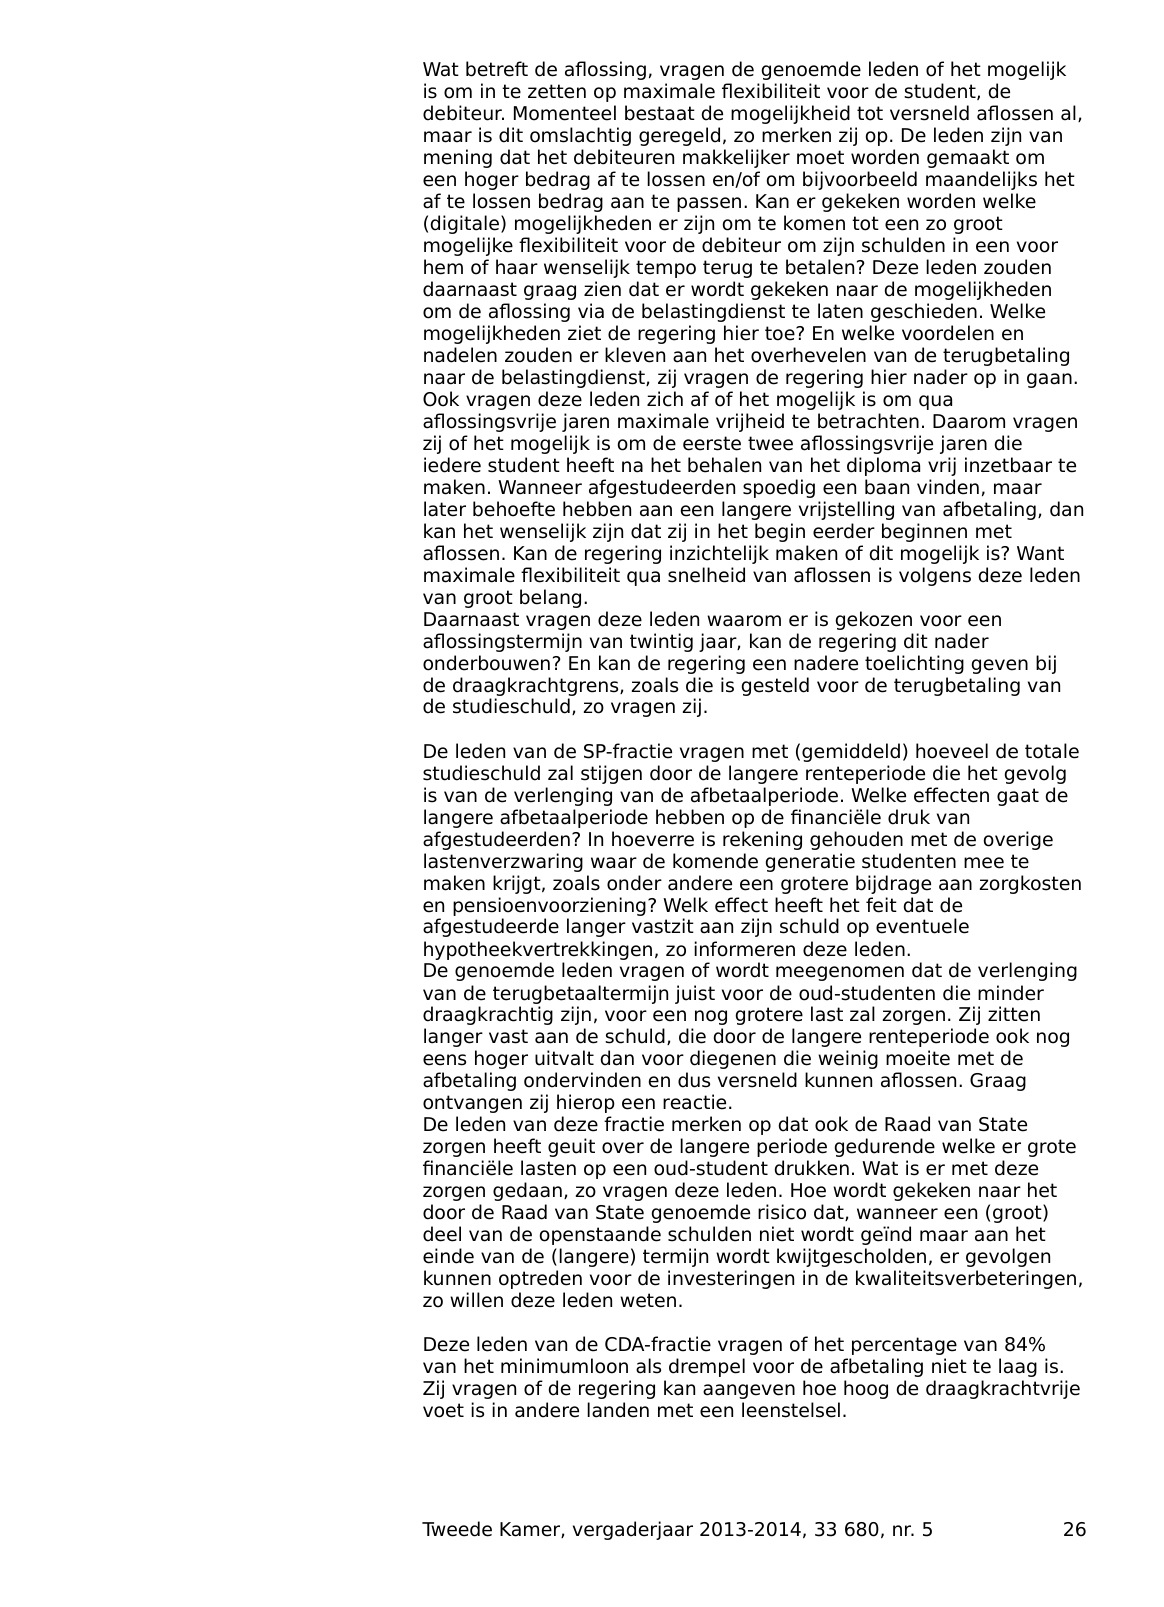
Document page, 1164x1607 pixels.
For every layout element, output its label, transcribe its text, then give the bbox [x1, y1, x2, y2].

text De leden van de SP-fractie vragen met (gemiddeld) hoeveel de totale studieschuld zal stijgen door de langere renteperiode die het gevolg is van de verlenging van de afbetaalperiode. Welke effecten gaat de langere afbetaalperiode hebben op de financiële druk van afgestudeerden? In hoeverre is rekening gehouden met de overige lastenverzwaring waar de komende generatie studenten mee te maken krijgt, zoals onder andere een grotere bijdrage aan zorgkosten en pensioenvoorziening? Welk effect heeft het feit dat de afgestudeerde langer vastzit aan zijn schuld op eventuele hypotheekvertrekkingen, zo informeren deze leden. [422, 741, 1087, 960]
text Ook vragen deze leden zich af of het mogelijk is om qua aflossingsvrije jaren maximale vrijheid te betrachten. Daarom vragen zij of het mogelijk is om de eerste twee aflossingsvrije jaren die iedere student heeft na het behalen van het diploma vrij inzetbaar te maken. Wanneer afgestudeerden spoedig een baan vinden, maar later behoefte hebben aan een langere vrijstelling van afbetaling, dan kan het wenselijk zijn dat zij in het begin eerder beginnen met aflossen. Kan de regering inzichtelijk maken of dit mogelijk is? Want maximale flexibiliteit qua snelheid van aflossen is volgens deze leden van groot belang. [422, 389, 1087, 608]
text De genoemde leden vragen of wordt meegenomen dat de verlenging van de terugbetaaltermijn juist voor de oud-studenten die minder draagkrachtig zijn, voor een nog grotere last zal zorgen. Zij zitten langer vast aan de schuld, die door de langere renteperiode ook nog eens hoger uitvalt dan voor diegenen die weinig moeite met de afbetaling ondervinden en dus versneld kunnen aflossen. Graag ontvangen zij hierop een reactie. [422, 960, 1087, 1114]
text De leden van deze fractie merken op dat ook de Raad van State zorgen heeft geuit over de langere periode gedurende welke er grote financiële lasten op een oud-student drukken. Wat is er met deze zorgen gedaan, zo vragen deze leden. Hoe wordt gekeken naar het door de Raad van State genoemde risico dat, wanneer een (groot) deel van de openstaande schulden niet wordt geïnd maar aan het einde van de (langere) termijn wordt kwijtgescholden, er gevolgen kunnen optreden voor de investeringen in de kwaliteitsverbeteringen, zo willen deze leden weten. [422, 1114, 1087, 1312]
text Deze leden van de CDA-fractie vragen of het percentage van 84% van het minimumloon als drempel voor de afbetaling niet te laag is. Zij vragen of de regering kan aangeven hoe hoog de draagkrachtvrije voet is in andere landen met een leenstelsel. [422, 1334, 1087, 1422]
text Daarnaast vragen deze leden waarom er is gekozen voor een aflossingstermijn van twintig jaar, kan de regering dit nader onderbouwen? En kan de regering een nadere toelichting geven bij de draagkrachtgrens, zoals die is gesteld voor de terugbetaling van de studieschuld, zo vragen zij. [422, 608, 1087, 718]
text Wat betreft de aflossing, vragen de genoemde leden of het mogelijk is om in te zetten op maximale flexibiliteit voor de student, de debiteur. Momenteel bestaat de mogelijkheid tot versneld aflossen al, maar is dit omslachtig geregeld, zo merken zij op. De leden zijn van mening dat het debiteuren makkelijker moet worden gemaakt om een hoger bedrag af te lossen en/of om bijvoorbeeld maandelijks het af te lossen bedrag aan te passen. Kan er gekeken worden welke (digitale) mogelijkheden er zijn om te komen tot een zo groot mogelijke flexibiliteit voor de debiteur om zijn schulden in een voor hem of haar wenselijk tempo terug te betalen? Deze leden zouden daarnaast graag zien dat er wordt gekeken naar de mogelijkheden om de aflossing via de belastingdienst te laten geschieden. Welke mogelijkheden ziet de regering hier toe? En welke voordelen en nadelen zouden er kleven aan het overhevelen van de terugbetaling naar de belastingdienst, zij vragen de regering hier nader op in gaan. [422, 59, 1087, 389]
